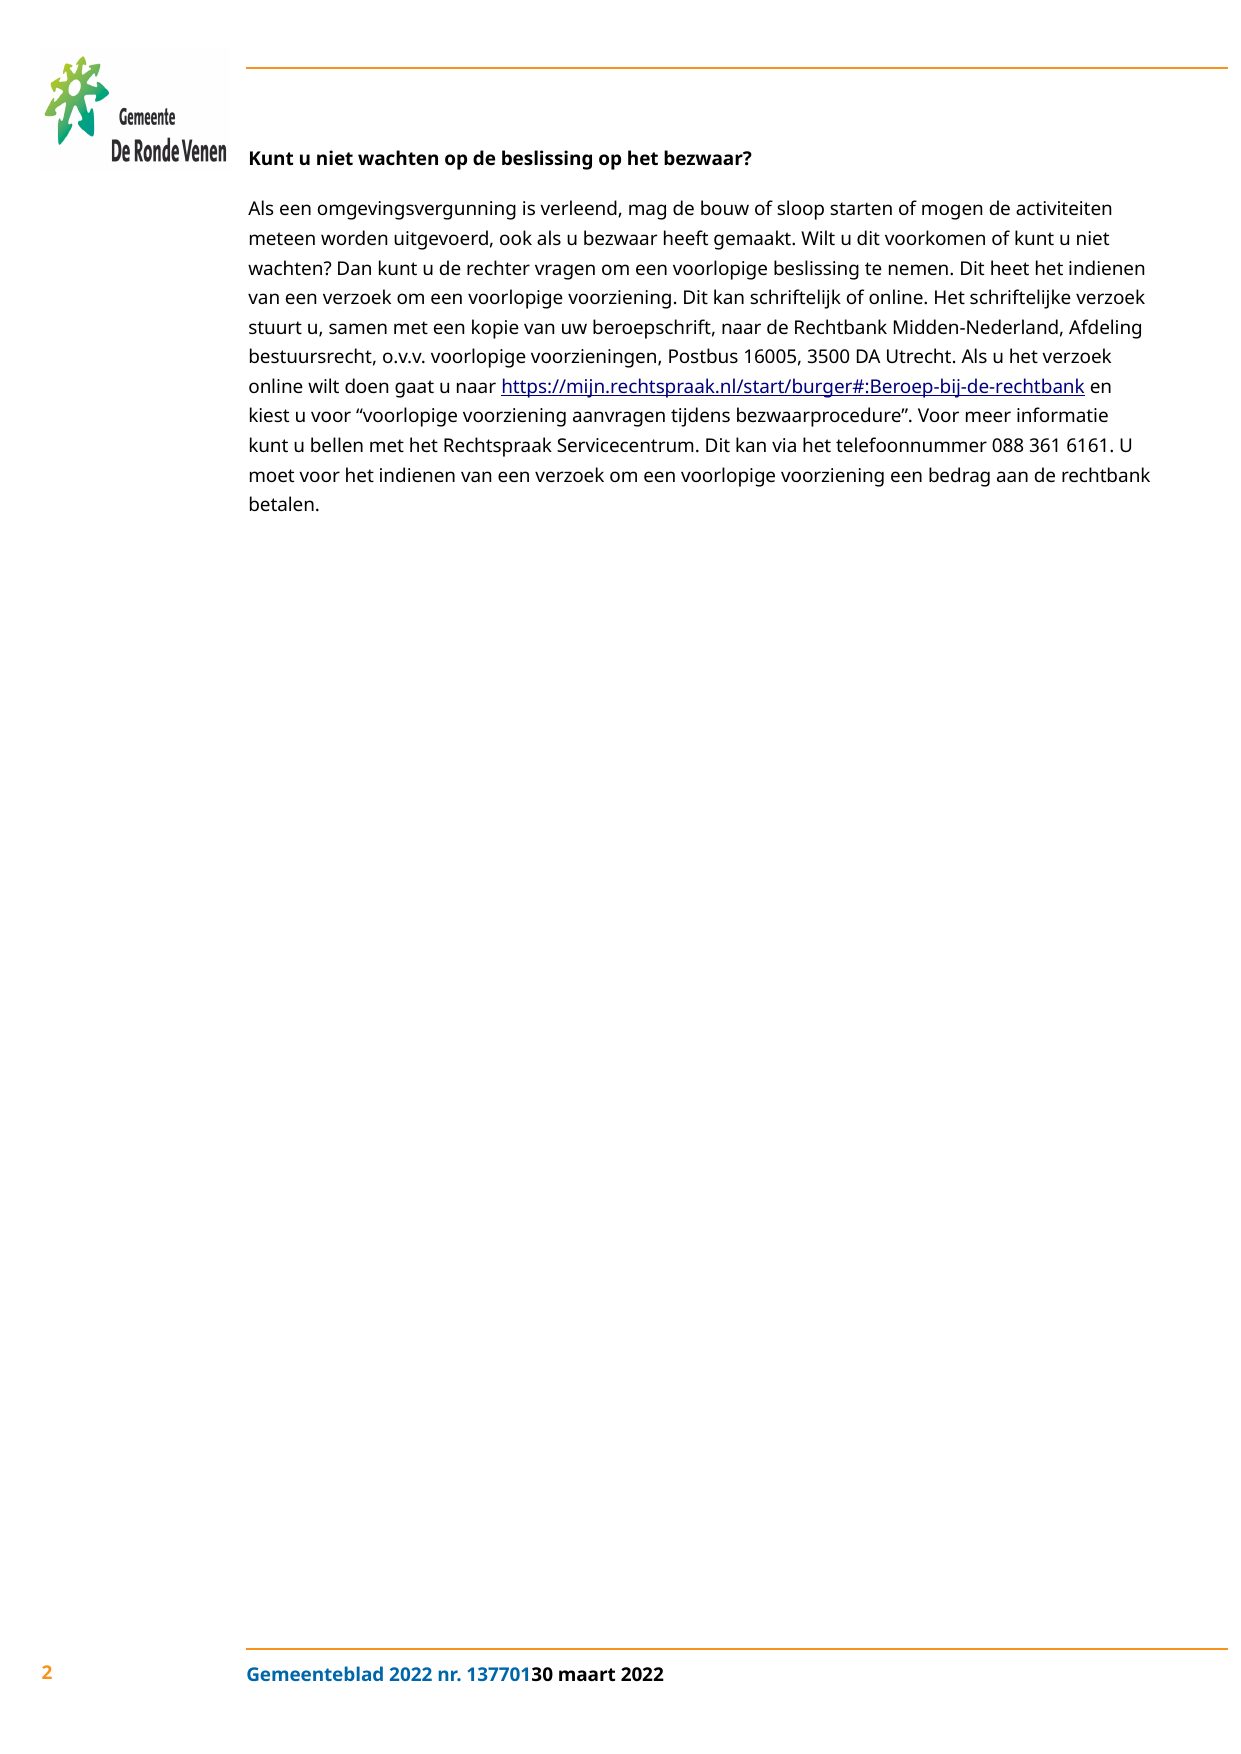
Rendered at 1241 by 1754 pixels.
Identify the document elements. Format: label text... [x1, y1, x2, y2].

picture [41, 47, 231, 172]
text Als een omgevingsvergunning is verleend, mag de bouw of sloop starten of mogen de activiteiten meteen worden uitgevoerd, ook als u bezwaar heeft gemaakt. Wilt u dit voorkomen of kunt u niet wachten? Dan kunt u de rechter vragen om een voorlopige beslissing te nemen. Dit heet het indienen van een verzoek om een voorlopige voorziening. Dit kan schriftelijk of online. Het schriftelijke verzoek stuurt u, samen met een kopie van uw beroepschrift, naar de Rechtbank Midden-Nederland, Afdeling bestuursrecht, o.v.v. voorlopige voorzieningen, Postbus 16005, 3500 DA Utrecht. Als u het verzoek online wilt doen gaat u naar https://mijn.rechtspraak.nl/start/burger#:Beroep-bij-de-rechtbank en kiest u voor “voorlopige voorziening aanvragen tijdens bezwaarprocedure”. Voor meer informatie kunt u bellen met het Rechtspraak Servicecentrum. Dit kan via het telefoonnummer 088 361 6161. U moet voor het indienen van een verzoek om een voorlopige voorziening een bedrag aan de rechtbank betalen. [248, 196, 1152, 517]
text Kunt u niet wachten op de beslissing op het bezwaar? [248, 145, 1152, 171]
